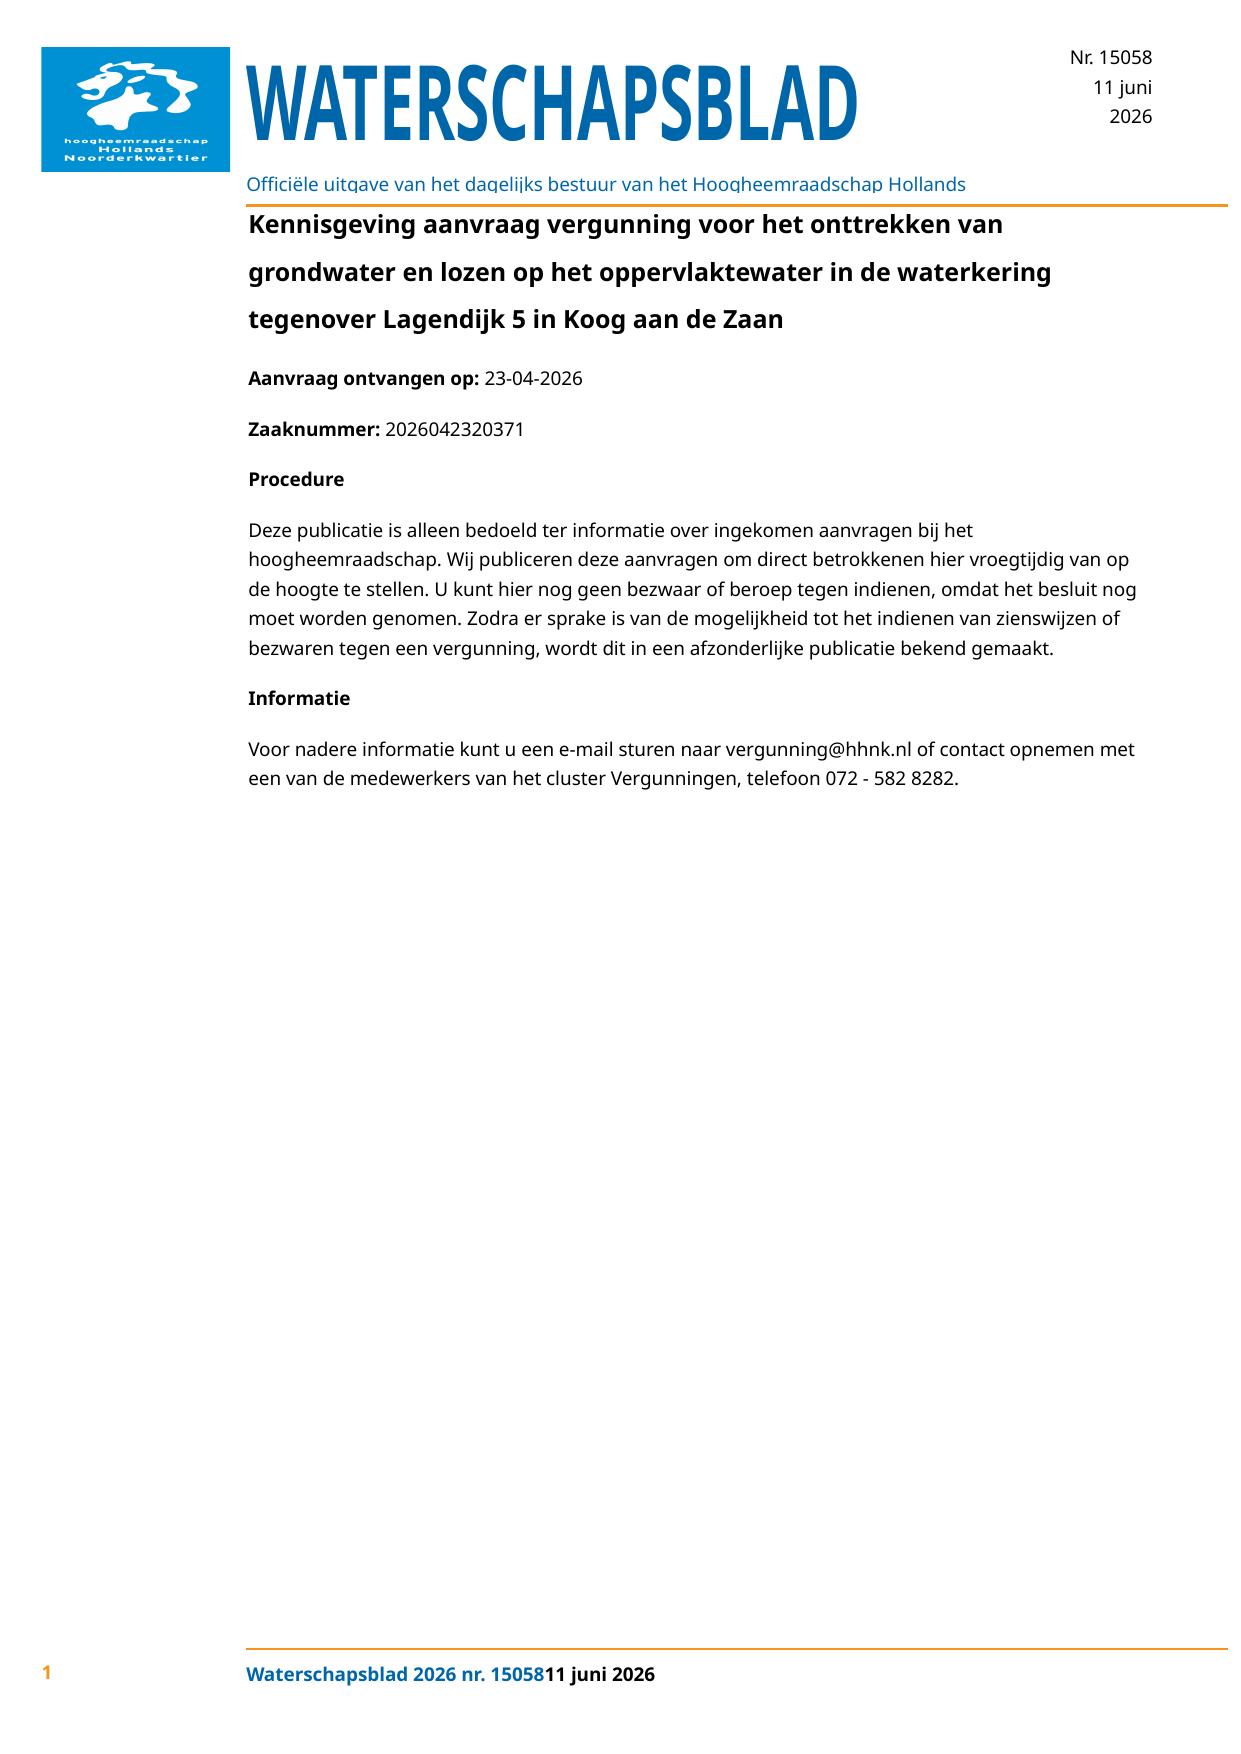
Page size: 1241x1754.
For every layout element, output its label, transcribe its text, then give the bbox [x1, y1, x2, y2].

text Deze publicatie is alleen bedoeld ter informatie over ingekomen aanvragen bij het hoogheemraadschap. Wij publiceren deze aanvragen om direct betrokkenen hier vroegtijdig van op de hoogte te stellen. U kunt hier nog geen bezwaar of beroep tegen indienen, omdat het besluit nog moet worden genomen. Zodra er sprake is van de mogelijkheid tot het indienen van zienswijzen of bezwaren tegen een vergunning, wordt dit in een afzonderlijke publicatie bekend gemaakt. [248, 517, 1152, 661]
text Kennisgeving aanvraag vergunning voor het onttrekken van grondwater en lozen op het oppervlaktewater in de waterkering tegenover Lagendijk 5 in Koog aan de Zaan [248, 207, 1152, 336]
text Zaaknummer: 2026042320371 [248, 416, 1152, 442]
picture [78, 64, 122, 99]
text Aanvraag ontvangen op: 23-04-2026 [248, 366, 1152, 391]
text Informatie [248, 686, 1152, 711]
picture [88, 87, 157, 130]
text Procedure [248, 466, 1152, 492]
text Voor nadere informatie kunt u een e-mail sturen naar vergunning@hhnk.nl of contact opnemen met een van de medewerkers van het cluster Vergunningen, telefoon 072 - 582 8282. [248, 736, 1152, 791]
picture [118, 62, 197, 112]
picture [129, 76, 144, 82]
